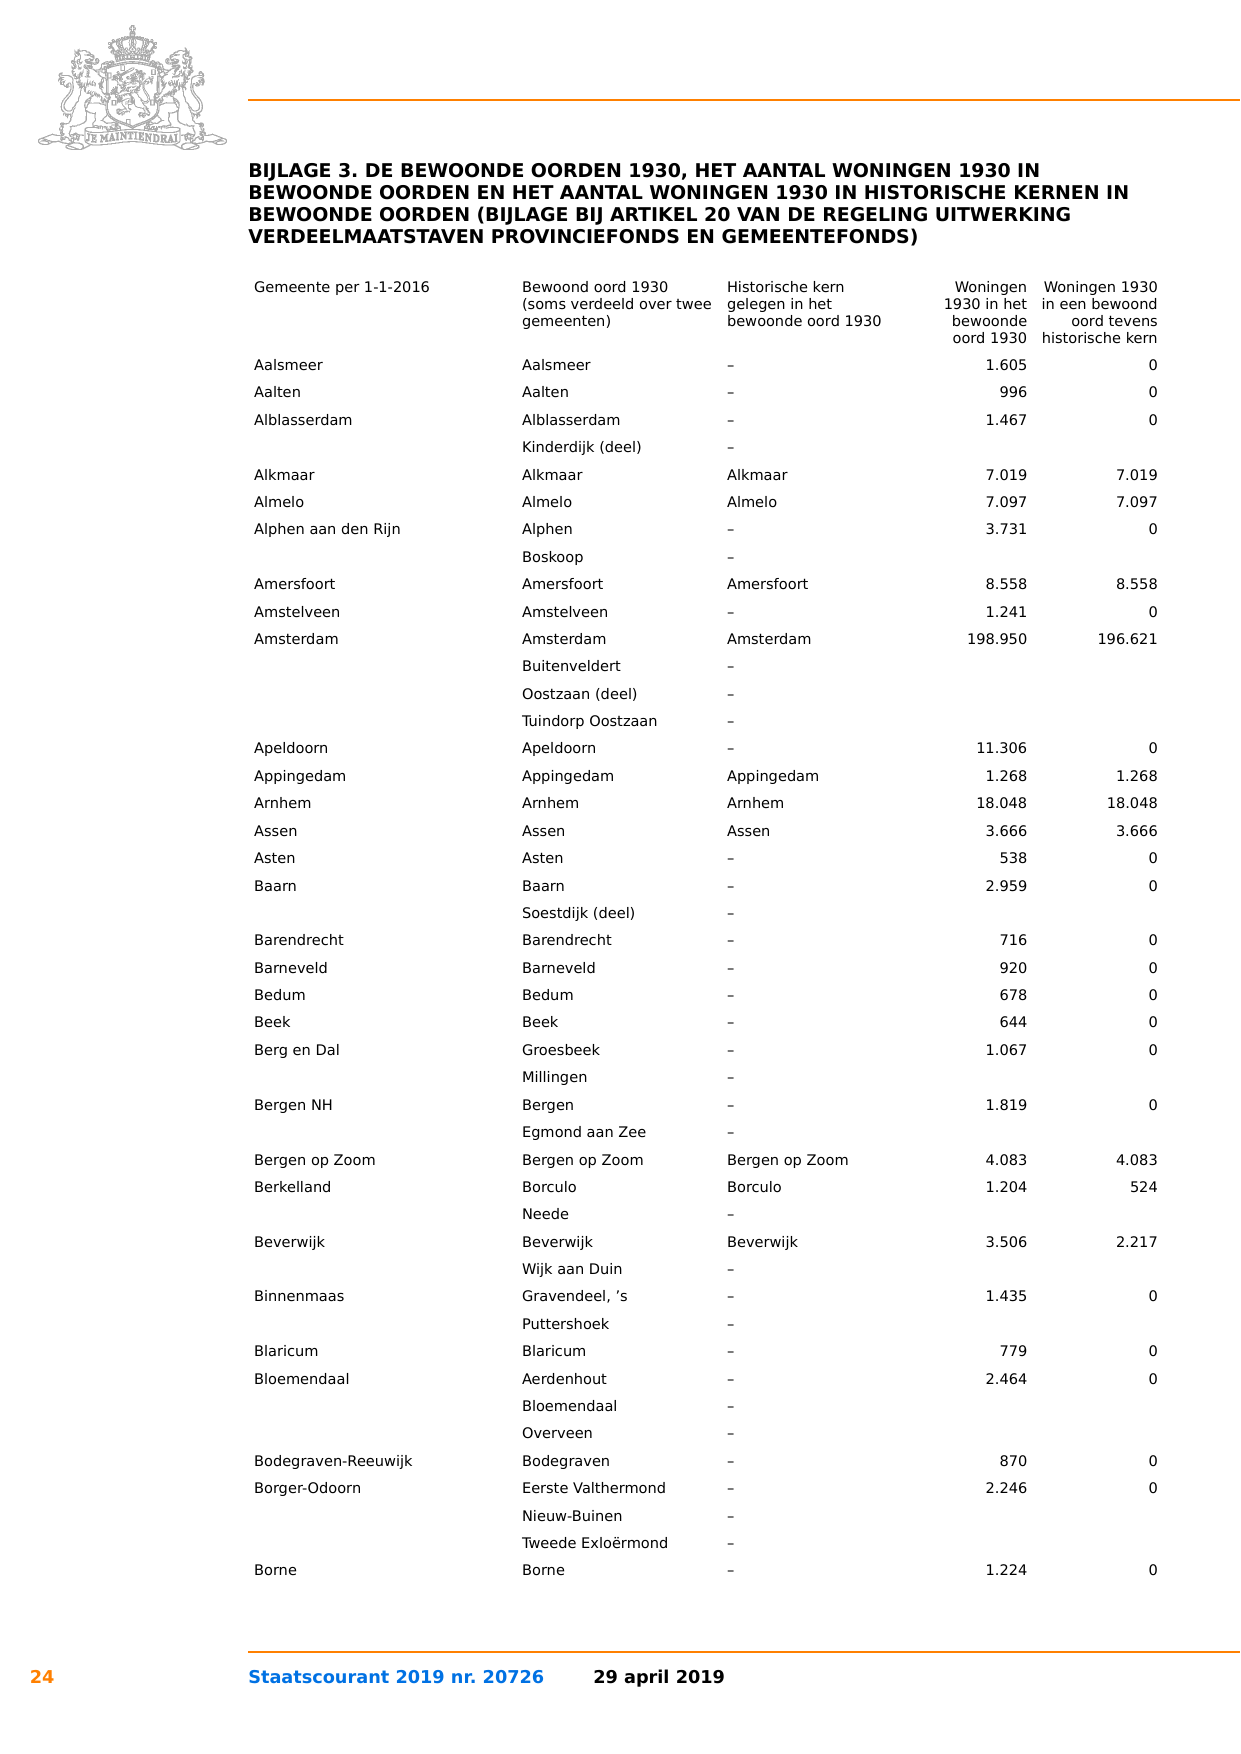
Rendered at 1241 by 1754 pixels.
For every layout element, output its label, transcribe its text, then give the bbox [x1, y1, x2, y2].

table_cell Aalten [249, 380, 515, 406]
table_cell 678 [910, 982, 1032, 1009]
table_cell 644 [910, 1010, 1032, 1036]
table_cell Alphen [516, 517, 720, 543]
table_cell Barendrecht [516, 928, 720, 954]
table_cell Beek [516, 1010, 720, 1036]
table_cell – [721, 1092, 909, 1118]
table_cell Barendrecht [249, 928, 515, 954]
table_cell Buitenveldert [516, 654, 720, 680]
table_cell Assen [721, 818, 909, 844]
table_cell Assen [516, 818, 720, 844]
table_cell – [721, 1366, 909, 1392]
table_cell 0 [1033, 873, 1163, 926]
table_cell 0 [1033, 1366, 1163, 1447]
table_cell Blaricum [249, 1339, 515, 1365]
table_cell Aalsmeer [516, 352, 720, 378]
table_cell 1.224 [910, 1558, 1032, 1584]
table_cell – [721, 1256, 909, 1283]
table_cell Borculo [516, 1174, 720, 1200]
table_cell Arnhem [721, 791, 909, 817]
table_cell – [721, 1421, 909, 1447]
table_cell Alphen aan den Rijn [249, 517, 515, 570]
table_cell Borne [516, 1558, 720, 1584]
table_cell Wijk aan Duin [516, 1256, 720, 1283]
table_cell 0 [1033, 1010, 1163, 1036]
table_cell Almelo [249, 489, 515, 516]
table_cell – [721, 517, 909, 543]
table_cell – [721, 1393, 909, 1419]
table_cell Beek [249, 1010, 515, 1036]
table_cell 198.950 [910, 626, 1032, 735]
table_cell Appingedam [721, 763, 909, 789]
table_cell 0 [1033, 982, 1163, 1009]
table_cell Bedum [249, 982, 515, 1009]
table_cell 7.097 [1033, 489, 1163, 516]
table_cell Baarn [249, 873, 515, 926]
table_cell Barneveld [516, 955, 720, 981]
table_cell Arnhem [516, 791, 720, 817]
table_cell 0 [1033, 352, 1163, 378]
table_cell 1.067 [910, 1037, 1032, 1091]
table_cell Aalten [516, 380, 720, 406]
table_cell – [721, 1284, 909, 1310]
table_cell – [721, 1037, 909, 1063]
table_cell – [721, 955, 909, 981]
table_header Woningen 1930 in een bewoond oord tevens historische kern [1033, 274, 1163, 351]
table_cell Egmond aan Zee [516, 1119, 720, 1146]
table_cell 18.048 [1033, 791, 1163, 817]
table_cell 3.731 [910, 517, 1032, 570]
table_cell 1.268 [910, 763, 1032, 789]
table_cell 2.246 [910, 1475, 1032, 1557]
table_cell Binnenmaas [249, 1284, 515, 1337]
table_cell Barneveld [249, 955, 515, 981]
table_cell Beverwijk [516, 1229, 720, 1255]
table_cell Asten [516, 845, 720, 872]
table_cell Borculo [721, 1174, 909, 1200]
table_cell – [721, 1065, 909, 1091]
table_cell 7.097 [910, 489, 1032, 516]
table_cell Gravendeel, ’s [516, 1284, 720, 1310]
subtitle BIJLAGE 3. DE BEWOONDE OORDEN 1930, HET AANTAL WONINGEN 1930 IN BEWOONDE OORDEN EN HET AANTAL WONINGEN 1930 IN HISTORISCHE KERNEN IN BEWOONDE OORDEN (BIJLAGE BIJ ARTIKEL 20 VAN DE REGELING UITWERKING VERDEELMAATSTAVEN PROVINCIEFONDS EN GEMEENTEFONDS) [248, 160, 1163, 248]
table_cell Berkelland [249, 1174, 515, 1228]
table_cell Bergen [516, 1092, 720, 1118]
table_cell 920 [910, 955, 1032, 981]
table_cell 0 [1033, 1475, 1163, 1557]
table_cell – [721, 1201, 909, 1228]
table_cell Bodegraven [516, 1448, 720, 1474]
table_cell 0 [1033, 845, 1163, 872]
table_cell Borne [249, 1558, 515, 1584]
table_cell Aerdenhout [516, 1366, 720, 1392]
table_cell Eerste Valthermond [516, 1475, 720, 1502]
table_cell [1033, 1119, 1163, 1146]
table_cell – [721, 599, 909, 625]
table_cell – [721, 380, 909, 406]
table_header Bewoond oord 1930 (soms verdeeld over twee gemeenten) [516, 274, 720, 351]
table_cell Amstelveen [249, 599, 515, 625]
table_cell Appingedam [516, 763, 720, 789]
table_cell 0 [1033, 1558, 1163, 1584]
table_cell 0 [1033, 599, 1163, 625]
table_cell 4.083 [910, 1147, 1032, 1173]
table_cell 0 [1033, 1339, 1163, 1365]
table_cell – [721, 1311, 909, 1337]
table_cell – [721, 1119, 909, 1146]
table_cell Bergen op Zoom [721, 1147, 909, 1173]
table_cell Neede [516, 1201, 720, 1228]
table_cell – [721, 654, 909, 680]
table_cell 2.217 [1033, 1229, 1163, 1283]
table_header Historische kern gelegen in het bewoonde oord 1930 [721, 274, 909, 351]
table_cell 1.268 [1033, 763, 1163, 789]
table_cell Bergen NH [249, 1092, 515, 1146]
table_cell Bergen op Zoom [516, 1147, 720, 1173]
table_cell – [721, 900, 909, 926]
table_cell – [721, 873, 909, 899]
table_cell Aalsmeer [249, 352, 515, 378]
table_cell – [721, 544, 909, 570]
table_cell Bloemendaal [249, 1366, 515, 1447]
table_cell Boskoop [516, 544, 720, 570]
table_cell – [721, 352, 909, 378]
table_cell 1.467 [910, 407, 1032, 461]
table_cell Bloemendaal [516, 1393, 720, 1419]
table_cell 524 [1033, 1174, 1163, 1228]
table_cell Alblasserdam [249, 407, 515, 461]
table_cell – [721, 736, 909, 762]
table_cell – [721, 1503, 909, 1529]
table_cell 8.558 [910, 571, 1032, 598]
table_cell 0 [1033, 1284, 1163, 1337]
table_cell 1.819 [910, 1092, 1032, 1118]
table_cell 7.019 [910, 462, 1032, 488]
table_cell Amsterdam [721, 626, 909, 652]
table_cell 7.019 [1033, 462, 1163, 488]
table_cell Amersfoort [721, 571, 909, 598]
table_cell Bedum [516, 982, 720, 1009]
table_cell Soestdijk (deel) [516, 900, 720, 926]
table_cell Amsterdam [516, 626, 720, 652]
table_cell Beverwijk [721, 1229, 909, 1255]
table_cell 0 [1033, 1448, 1163, 1474]
table_cell 538 [910, 845, 1032, 872]
table_cell 11.306 [910, 736, 1032, 762]
table_cell – [721, 1475, 909, 1502]
table_cell 0 [1033, 928, 1163, 954]
table_cell 2.959 [910, 873, 1032, 926]
table_cell 0 [1033, 1037, 1163, 1091]
table_cell Apeldoorn [249, 736, 515, 762]
table_cell Kinderdijk (deel) [516, 434, 720, 461]
table_cell – [721, 1558, 909, 1584]
table_cell Bergen op Zoom [249, 1147, 515, 1173]
table_cell Amstelveen [516, 599, 720, 625]
table_cell – [721, 407, 909, 433]
table_cell Blaricum [516, 1339, 720, 1365]
table_cell Amersfoort [249, 571, 515, 598]
table_cell Tweede Exloërmond [516, 1530, 720, 1557]
table_cell Nieuw-Buinen [516, 1503, 720, 1529]
table_cell 196.621 [1033, 626, 1163, 735]
table_cell Appingedam [249, 763, 515, 789]
table_cell Amsterdam [249, 626, 515, 735]
table_cell – [721, 982, 909, 1009]
table_cell Groesbeek [516, 1037, 720, 1063]
table_cell 18.048 [910, 791, 1032, 817]
table_cell Almelo [516, 489, 720, 516]
table_cell 870 [910, 1448, 1032, 1474]
table_cell 1.241 [910, 599, 1032, 625]
table_cell – [721, 1530, 909, 1557]
table_cell 0 [1033, 736, 1163, 762]
table_cell Asten [249, 845, 515, 872]
table_cell Baarn [516, 873, 720, 899]
table_cell Assen [249, 818, 515, 844]
table_cell 4.083 [1033, 1147, 1163, 1173]
table_cell – [721, 1448, 909, 1474]
table_cell Overveen [516, 1421, 720, 1447]
table_cell Amersfoort [516, 571, 720, 598]
table_cell Borger-Odoorn [249, 1475, 515, 1557]
table_cell 0 [1033, 1092, 1163, 1118]
table_cell 3.506 [910, 1229, 1032, 1283]
table_cell 8.558 [1033, 571, 1163, 598]
table_cell Beverwijk [249, 1229, 515, 1283]
table_cell 0 [1033, 517, 1163, 570]
table_cell Alblasserdam [516, 407, 720, 433]
table_cell Almelo [721, 489, 909, 516]
table_cell 1.204 [910, 1174, 1032, 1228]
table_cell 3.666 [1033, 818, 1163, 844]
table_cell Arnhem [249, 791, 515, 817]
table_cell 1.435 [910, 1284, 1032, 1337]
table_cell 0 [1033, 407, 1163, 461]
table_header Gemeente per 1-1-2016 [249, 274, 515, 351]
table_cell 3.666 [910, 818, 1032, 844]
table_cell 0 [1033, 380, 1163, 406]
table_cell Tuindorp Oostzaan [516, 708, 720, 735]
table_cell Apeldoorn [516, 736, 720, 762]
table_cell 996 [910, 380, 1032, 406]
table_cell Bodegraven-Reeuwijk [249, 1448, 515, 1474]
table_cell – [721, 708, 909, 735]
table_cell – [721, 928, 909, 954]
table_cell [910, 1119, 1032, 1146]
table_cell 1.605 [910, 352, 1032, 378]
table_cell Puttershoek [516, 1311, 720, 1337]
table_cell 716 [910, 928, 1032, 954]
table_cell Alkmaar [516, 462, 720, 488]
table_cell Oostzaan (deel) [516, 681, 720, 707]
table_cell Berg en Dal [249, 1037, 515, 1091]
table_cell – [721, 845, 909, 872]
picture [38, 25, 227, 150]
table_cell 0 [1033, 955, 1163, 981]
table_cell Millingen [516, 1065, 720, 1091]
table_cell Alkmaar [249, 462, 515, 488]
table_cell 779 [910, 1339, 1032, 1365]
table_header Woningen 1930 in het bewoonde oord 1930 [910, 274, 1032, 351]
table_cell – [721, 434, 909, 461]
table_cell – [721, 681, 909, 707]
table_cell 2.464 [910, 1366, 1032, 1447]
table_cell – [721, 1010, 909, 1036]
table_cell – [721, 1339, 909, 1365]
table_cell Alkmaar [721, 462, 909, 488]
